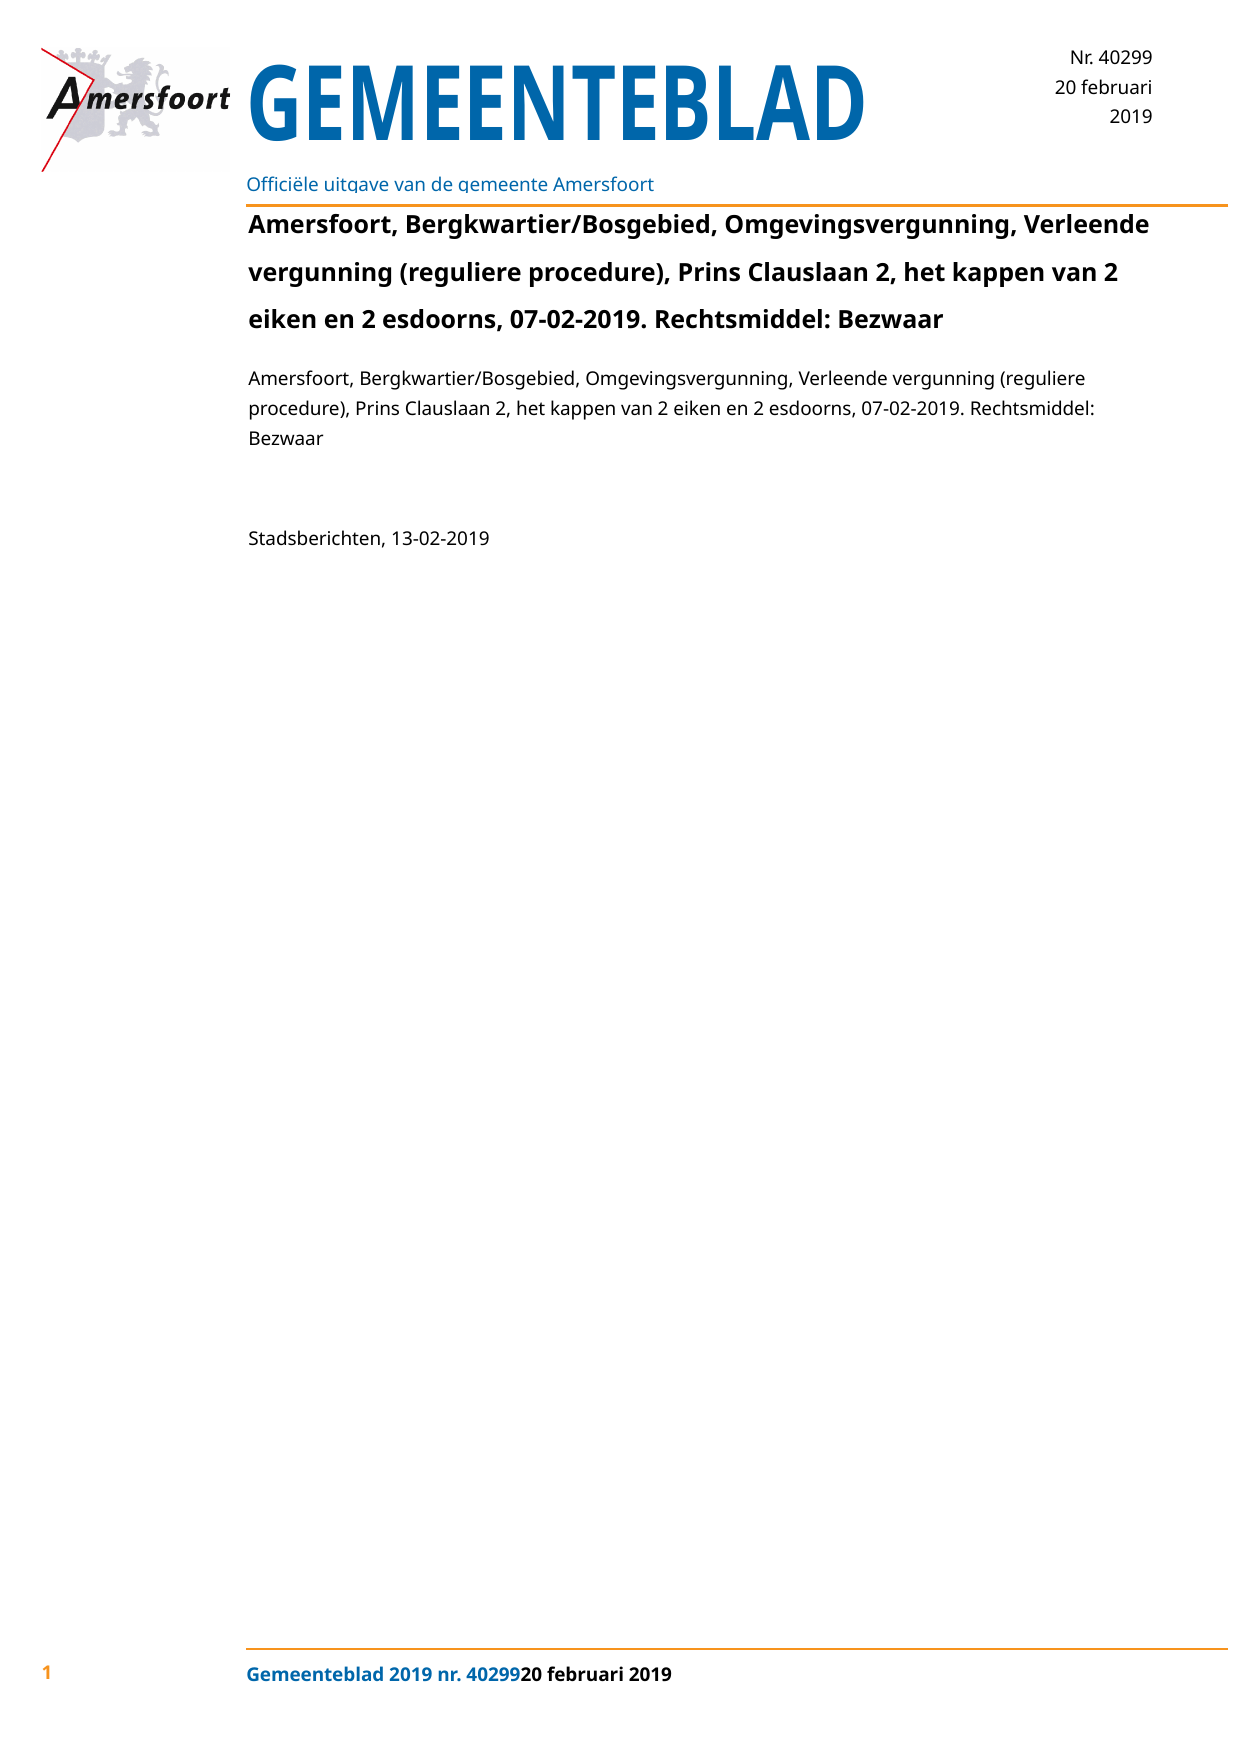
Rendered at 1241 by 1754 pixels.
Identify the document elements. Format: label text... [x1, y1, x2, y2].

text Stadsberichten, 13-02-2019 [248, 526, 1152, 551]
text Amersfoort, Bergkwartier/Bosgebied, Omgevingsvergunning, Verleende vergunning (reguliere procedure), Prins Clauslaan 2, het kappen van 2 eiken en 2 esdoorns, 07-02-2019. Rechtsmiddel: Bezwaar [248, 207, 1152, 336]
text Amersfoort, Bergkwartier/Bosgebied, Omgevingsvergunning, Verleende vergunning (reguliere procedure), Prins Clauslaan 2, het kappen van 2 eiken en 2 esdoorns, 07-02-2019. Rechtsmiddel: Bezwaar [248, 366, 1152, 450]
picture [41, 47, 231, 172]
